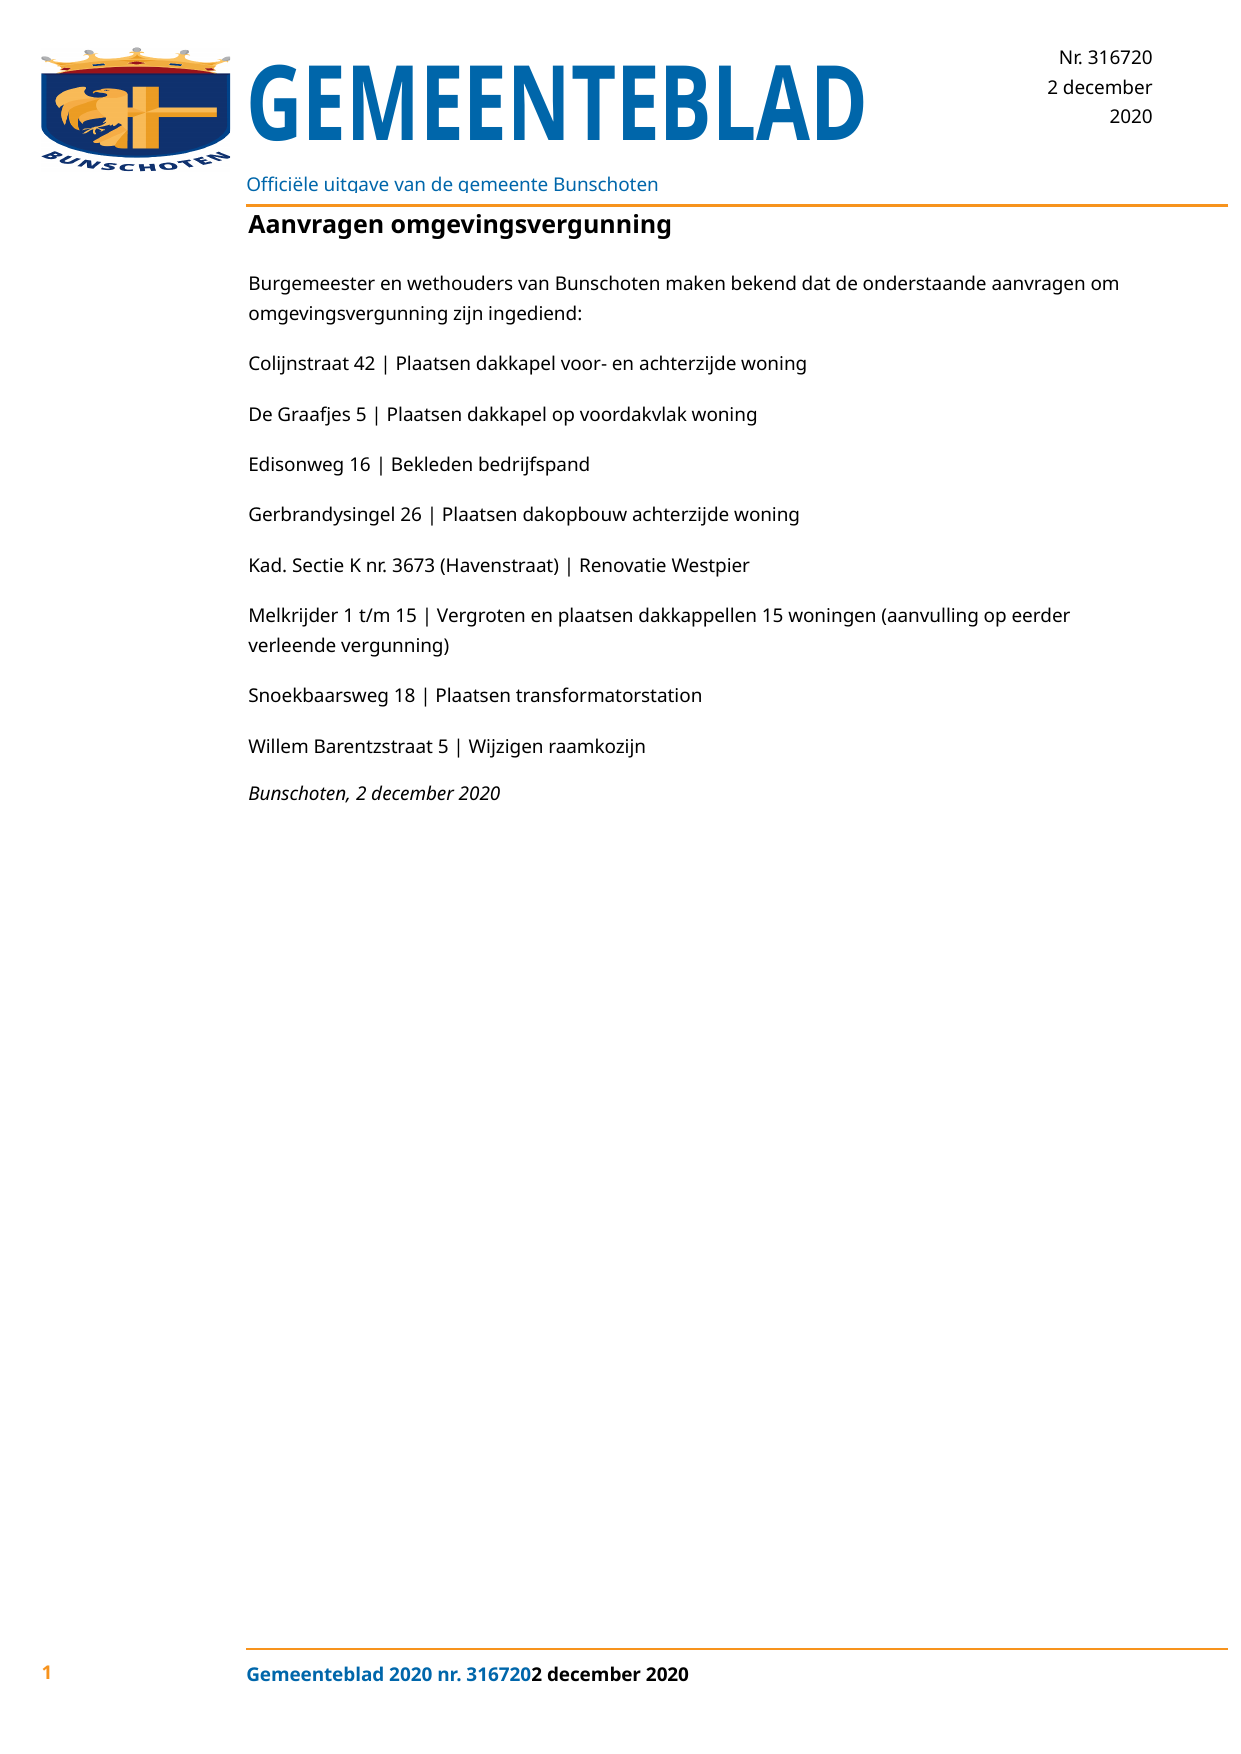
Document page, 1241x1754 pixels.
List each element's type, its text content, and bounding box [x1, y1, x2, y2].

picture [41, 47, 231, 172]
text Kad. Sectie K nr. 3673 (Havenstraat) | Renovatie Westpier [248, 552, 1152, 578]
text Willem Barentzstraat 5 | Wijzigen raamkozijn [248, 733, 1152, 758]
text Gerbrandysingel 26 | Plaatsen dakopbouw achterzijde woning [248, 502, 1152, 527]
text Melkrijder 1 t/m 15 | Vergroten en plaatsen dakkappellen 15 woningen (aanvulling op eerder verleende vergunning) [248, 602, 1152, 658]
text Bunschoten, 2 december 2020 [248, 781, 1152, 806]
text Colijnstraat 42 | Plaatsen dakkapel voor- en achterzijde woning [248, 350, 1152, 376]
text Burgemeester en wethouders van Bunschoten maken bekend dat de onderstaande aanvragen om omgevingsvergunning zijn ingediend: [248, 270, 1152, 326]
text Aanvragen omgevingsvergunning [248, 207, 1152, 241]
text Edisonweg 16 | Bekleden bedrijfspand [248, 451, 1152, 477]
text De Graafjes 5 | Plaatsen dakkapel op voordakvlak woning [248, 401, 1152, 426]
text Snoekbaarsweg 18 | Plaatsen transformatorstation [248, 682, 1152, 708]
